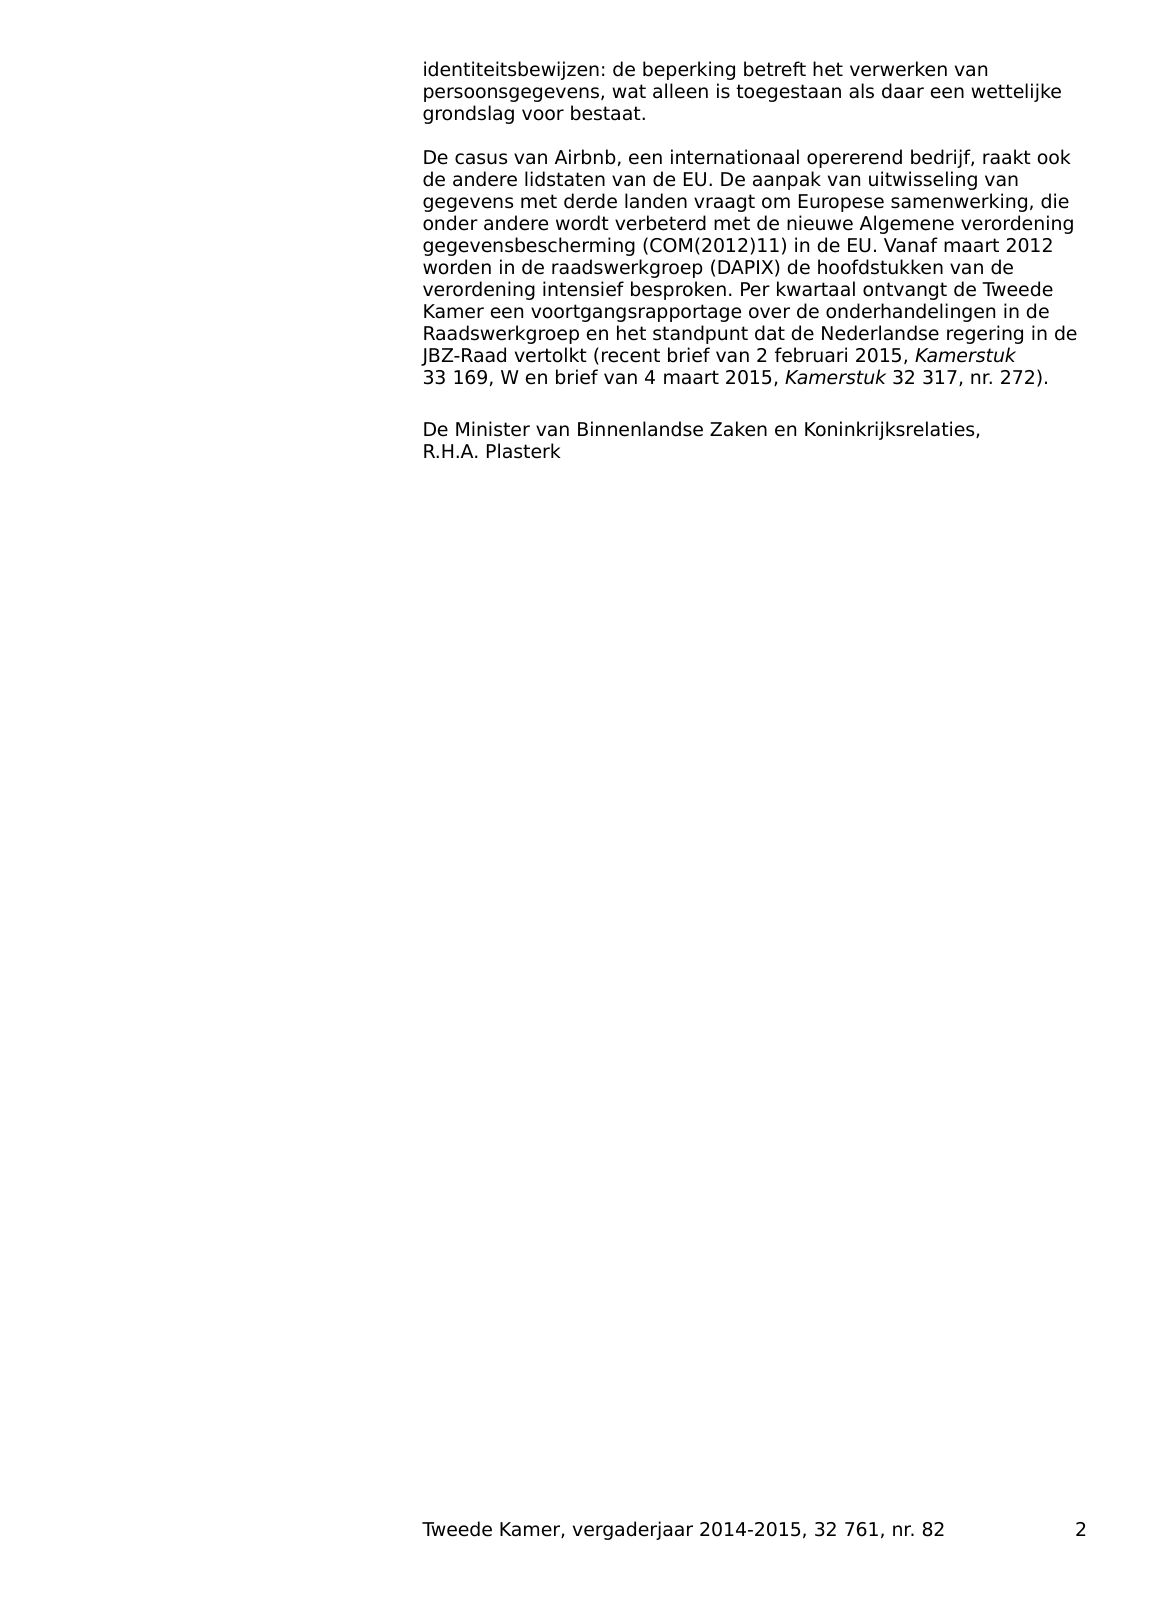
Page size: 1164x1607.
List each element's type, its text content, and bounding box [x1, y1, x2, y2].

text De casus van Airbnb, een internationaal opererend bedrijf, raakt ook de andere lidstaten van de EU. De aanpak van uitwisseling van gegevens met derde landen vraagt om Europese samenwerking, die onder andere wordt verbeterd met de nieuwe Algemene verordening gegevensbescherming (COM(2012)11) in de EU. Vanaf maart 2012 worden in de raadswerkgroep (DAPIX) de hoofdstukken van de verordening intensief besproken. Per kwartaal ontvangt de Tweede Kamer een voortgangsrapportage over de onderhandelingen in de Raadswerkgroep en het standpunt dat de Nederlandse regering in de JBZ-Raad vertolkt (recent brief van 2 februari 2015, Kamerstuk 33 169, W en brief van 4 maart 2015, Kamerstuk 32 317, nr. 272). [422, 147, 1087, 389]
text De Minister van Binnenlandse Zaken en Koninkrijksrelaties, R.H.A. Plasterk [422, 419, 1087, 463]
text identiteitsbewijzen: de beperking betreft het verwerken van persoonsgegevens, wat alleen is toegestaan als daar een wettelijke grondslag voor bestaat. [422, 59, 1087, 125]
